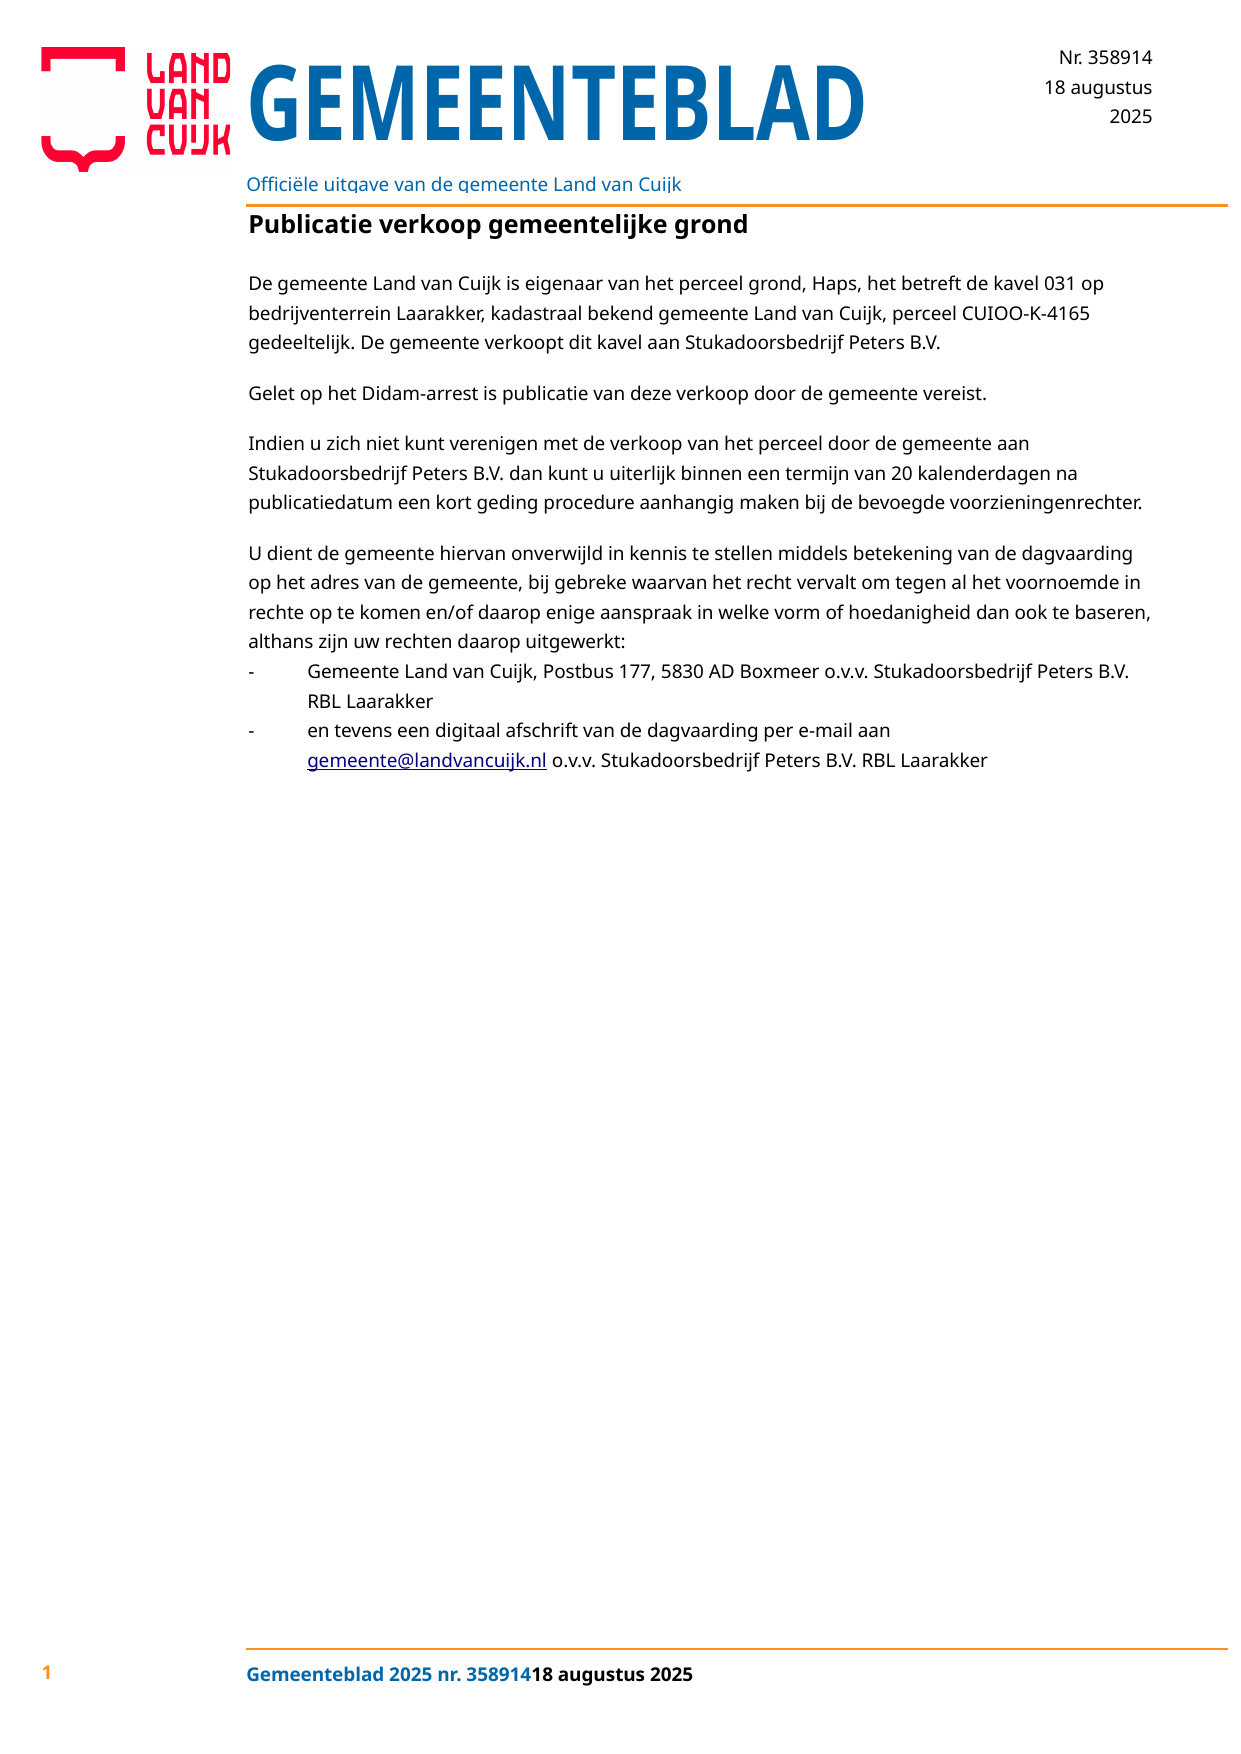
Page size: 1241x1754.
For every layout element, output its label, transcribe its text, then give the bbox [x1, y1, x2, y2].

text Publicatie verkoop gemeentelijke grond [248, 207, 1152, 241]
text De gemeente Land van Cuijk is eigenaar van het perceel grond, Haps, het betreft de kavel 031 op bedrijventerrein Laarakker, kadastraal bekend gemeente Land van Cuijk, perceel CUIOO-K-4165 gedeeltelijk. De gemeente verkoopt dit kavel aan Stukadoorsbedrijf Peters B.V. [248, 270, 1152, 355]
list Gemeente Land van Cuijk, Postbus 177, 5830 AD Boxmeer o.v.v. Stukadoorsbedrijf Peters B.V. RBL Laarakker [248, 658, 1152, 713]
text Gelet op het Didam-arrest is publicatie van deze verkoop door de gemeente vereist. [248, 380, 1152, 406]
picture [41, 47, 231, 172]
text U dient de gemeente hiervan onverwijld in kennis te stellen middels betekening van de dagvaarding op het adres van de gemeente, bij gebreke waarvan het recht vervalt om tegen al het voornoemde in rechte op te komen en/of daarop enige aanspraak in welke vorm of hoedanigheid dan ook te baseren, althans zijn uw rechten daarop uitgewerkt: [248, 540, 1152, 654]
list en tevens een digitaal afschrift van de dagvaarding per e-mail aan gemeente@landvancuijk.nl o.v.v. Stukadoorsbedrijf Peters B.V. RBL Laarakker [248, 717, 1152, 773]
text Indien u zich niet kunt verenigen met de verkoop van het perceel door de gemeente aan Stukadoorsbedrijf Peters B.V. dan kunt u uiterlijk binnen een termijn van 20 kalenderdagen na publicatiedatum een kort geding procedure aanhangig maken bij de bevoegde voorzieningenrechter. [248, 430, 1152, 515]
